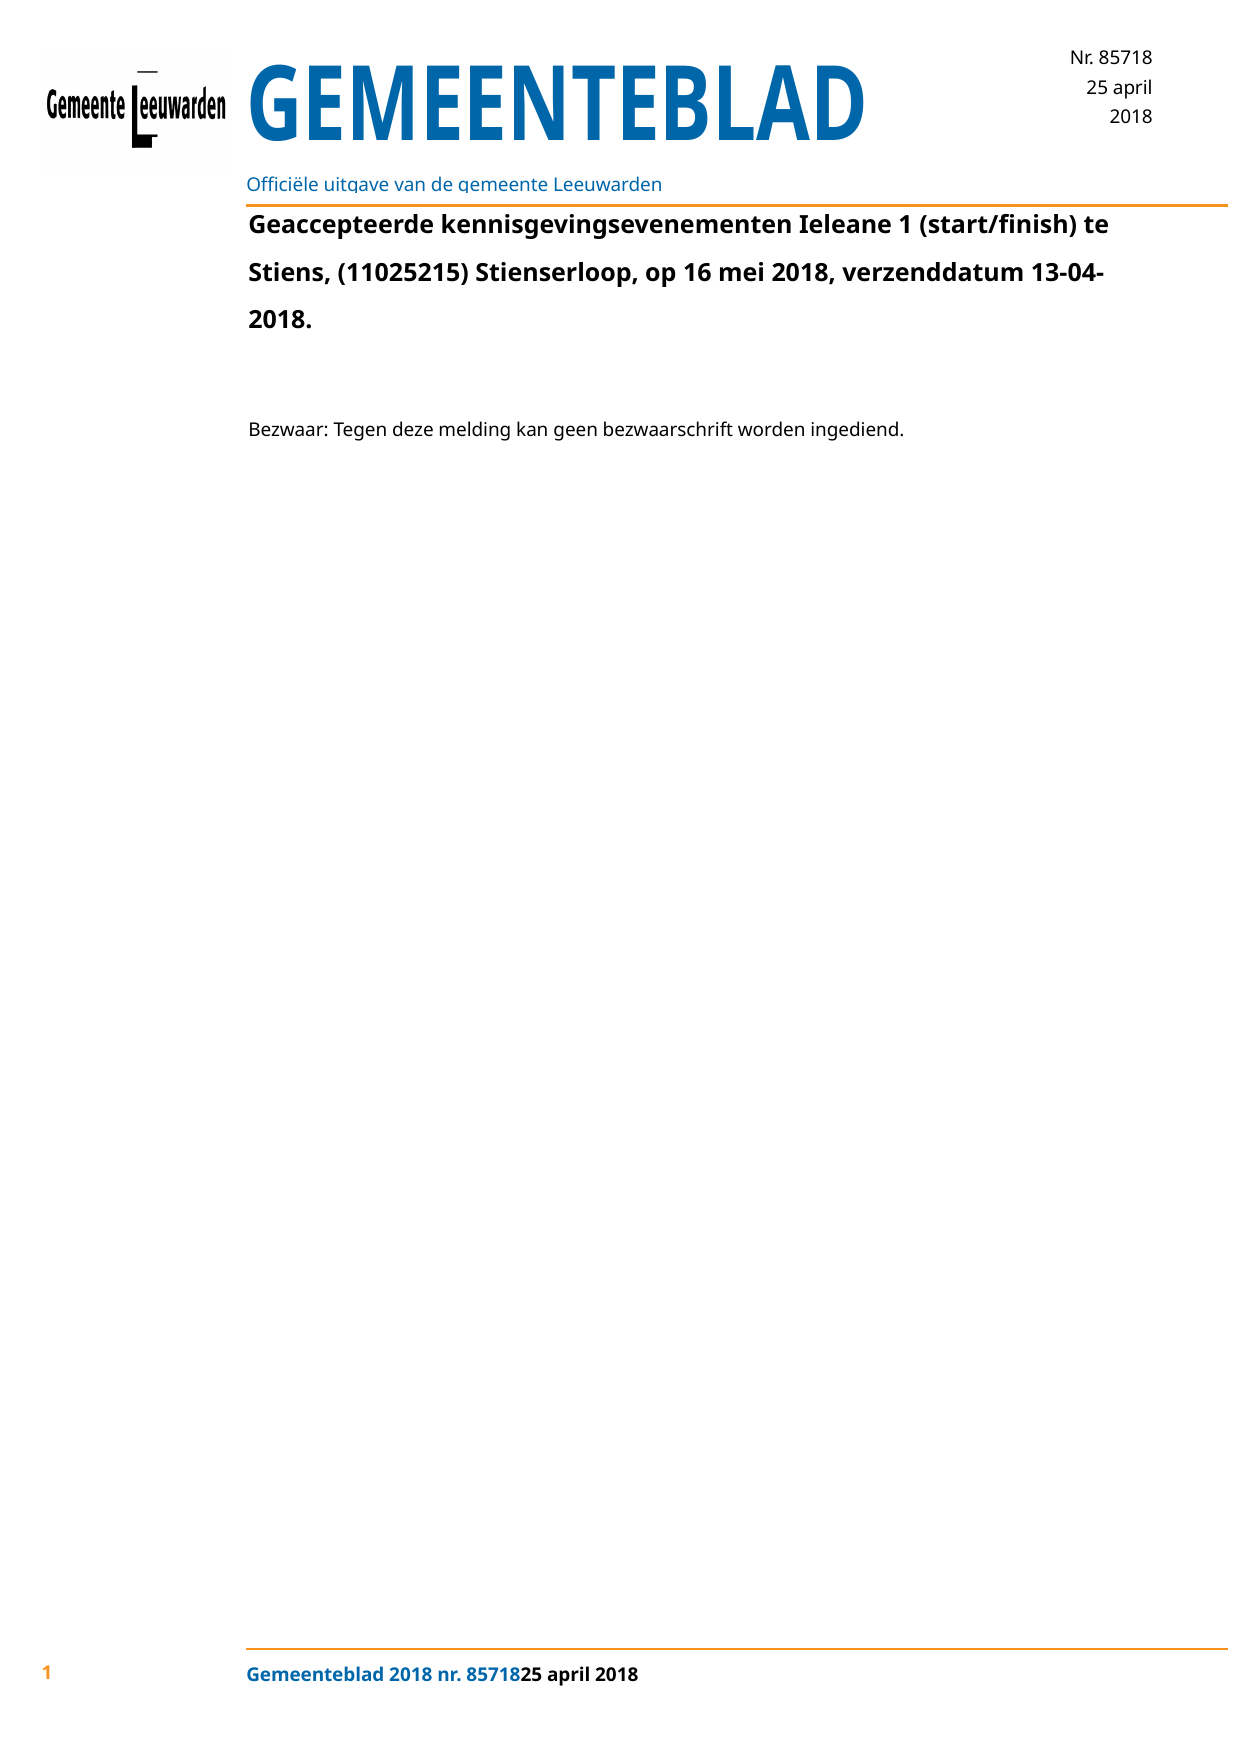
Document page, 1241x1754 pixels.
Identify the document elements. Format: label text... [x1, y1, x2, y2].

picture [41, 47, 231, 172]
text Bezwaar: Tegen deze melding kan geen bezwaarschrift worden ingediend. [248, 416, 1152, 442]
text Geaccepteerde kennisgevingsevenementen Ieleane 1 (start/finish) te Stiens, (11025215) Stienserloop, op 16 mei 2018, verzenddatum 13-04-2018. [248, 207, 1152, 336]
